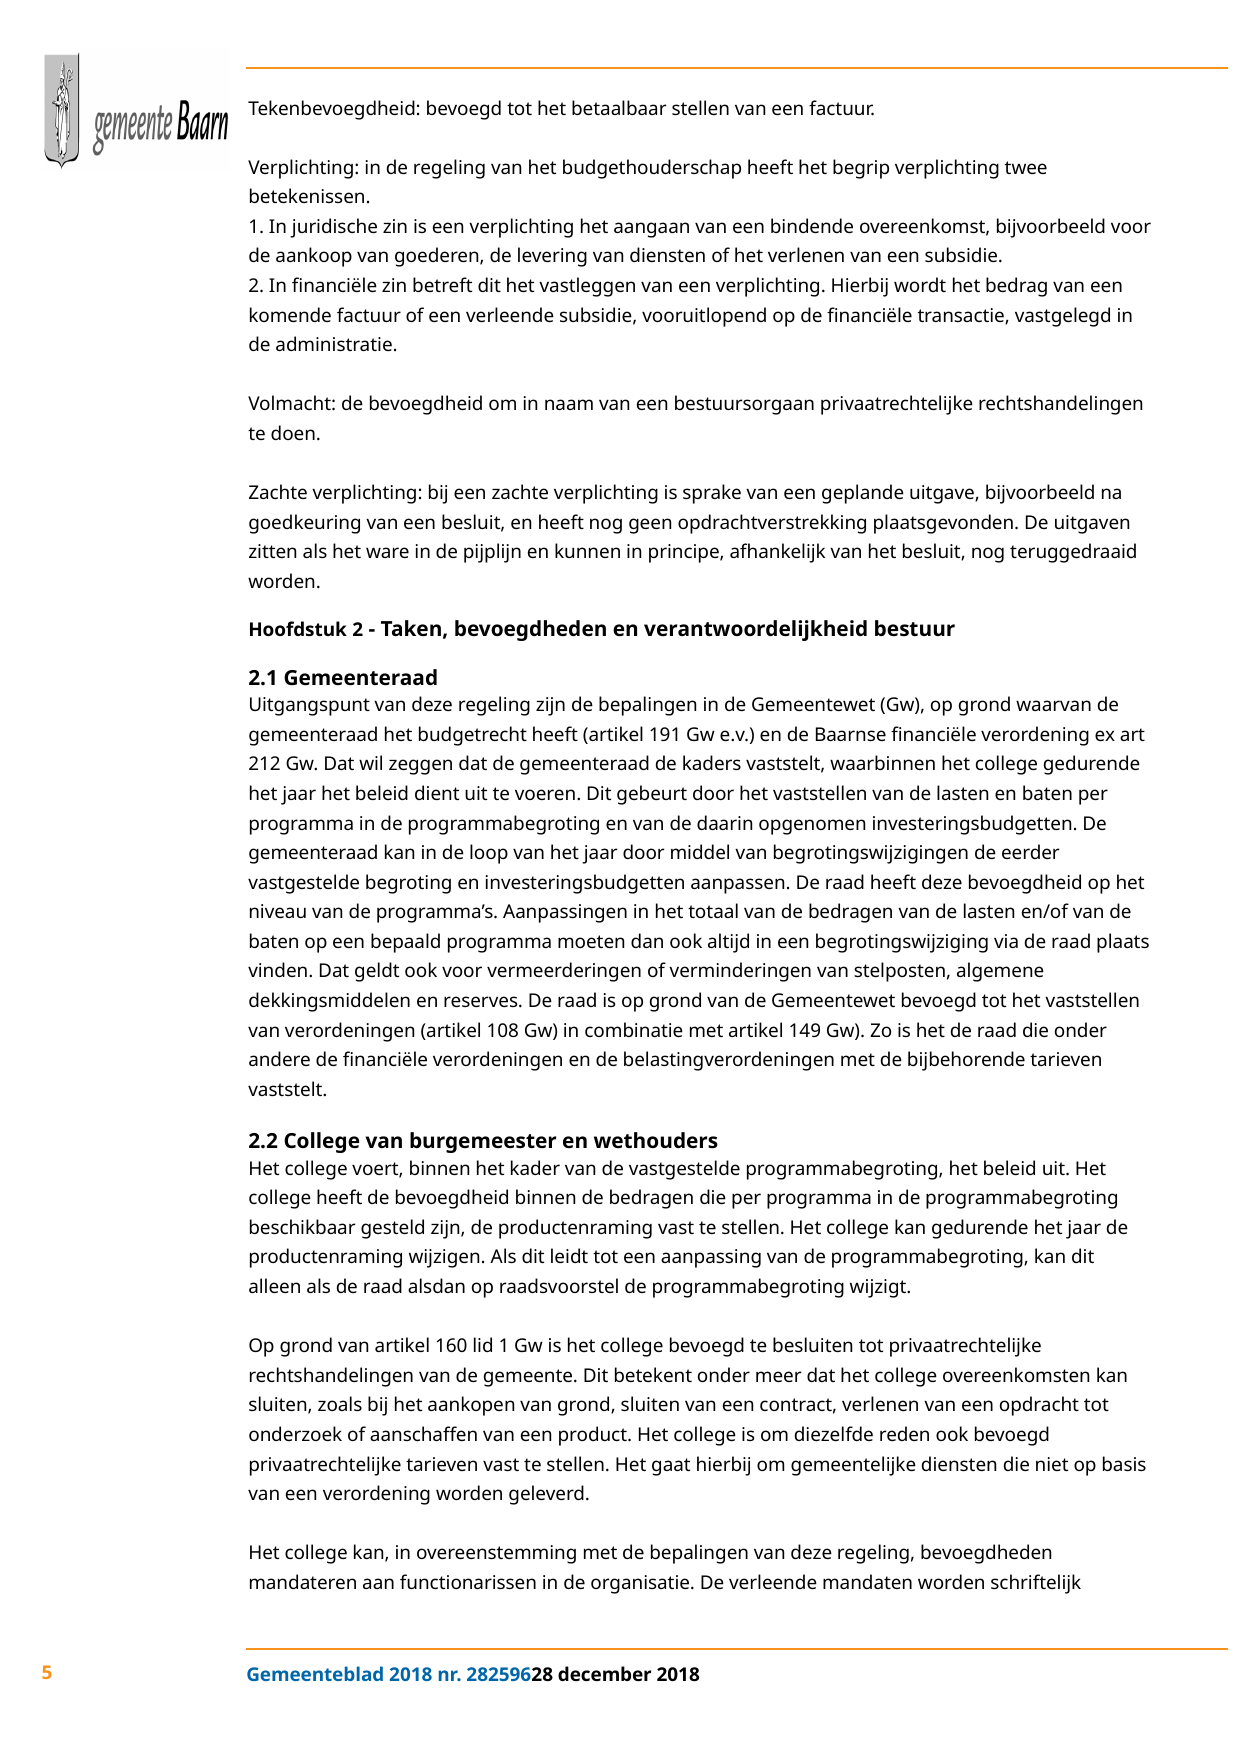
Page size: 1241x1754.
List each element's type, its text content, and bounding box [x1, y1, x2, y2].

text Het college kan, in overeenstemming met de bepalingen van deze regeling, bevoegdheden mandateren aan functionarissen in de organisatie. De verleende mandaten worden schriftelijk [248, 1539, 1152, 1595]
text 2.2 College van burgemeester en wethouders [248, 1126, 1152, 1155]
text Tekenbevoegdheid: bevoegd tot het betaalbaar stellen van een factuur. [248, 95, 1152, 121]
text 2.1 Gemeenteraad [248, 663, 1152, 691]
text Uitgangspunt van deze regeling zijn de bepalingen in de Gemeentewet (Gw), op grond waarvan de gemeenteraad het budgetrecht heeft (artikel 191 Gw e.v.) en de Baarnse financiële verordening ex art 212 Gw. Dat wil zeggen dat de gemeenteraad de kaders vaststelt, waarbinnen het college gedurende het jaar het beleid dient uit te voeren. Dit gebeurt door het vaststellen van de lasten en baten per programma in de programmabegroting en van de daarin opgenomen investeringsbudgetten. De gemeenteraad kan in de loop van het jaar door middel van begrotingswijzigingen de eerder vastgestelde begroting en investeringsbudgetten aanpassen. De raad heeft deze bevoegdheid op het niveau van de programma’s. Aanpassingen in het totaal van de bedragen van de lasten en/of van de baten op een bepaald programma moeten dan ook altijd in een begrotingswijziging via de raad plaats vinden. Dat geldt ook voor vermeerderingen of verminderingen van stelposten, algemene dekkingsmiddelen en reserves. De raad is op grond van de Gemeentewet bevoegd tot het vaststellen van verordeningen (artikel 108 Gw) in combinatie met artikel 149 Gw). Zo is het de raad die onder andere de financiële verordeningen en de belastingverordeningen met de bijbehorende tarieven vaststelt. [248, 691, 1152, 1102]
text Op grond van artikel 160 lid 1 Gw is het college bevoegd te besluiten tot privaatrechtelijke rechtshandelingen van de gemeente. Dit betekent onder meer dat het college overeenkomsten kan sluiten, zoals bij het aankopen van grond, sluiten van een contract, verlenen van een opdracht tot onderzoek of aanschaffen van een product. Het college is om diezelfde reden ook bevoegd privaatrechtelijke tarieven vast te stellen. Het gaat hierbij om gemeentelijke diensten die niet op basis van een verordening worden geleverd. [248, 1332, 1152, 1506]
text Volmacht: de bevoegdheid om in naam van een bestuursorgaan privaatrechtelijke rechtshandelingen te doen. [248, 391, 1152, 446]
text Het college voert, binnen het kader van de vastgestelde programmabegroting, het beleid uit. Het college heeft de bevoegdheid binnen de bedragen die per programma in de programmabegroting beschikbaar gesteld zijn, de productenraming vast te stellen. Het college kan gedurende het jaar de productenraming wijzigen. Als dit leidt tot een aanpassing van de programmabegroting, kan dit alleen als de raad alsdan op raadsvoorstel de programmabegroting wijzigt. [248, 1155, 1152, 1299]
text Hoofdstuk 2 - Taken, bevoegdheden en verantwoordelijkheid bestuur [248, 614, 1152, 642]
text 1. In juridische zin is een verplichting het aangaan van een bindende overeenkomst, bijvoorbeeld voor de aankoop van goederen, de levering van diensten of het verlenen van een subsidie. [248, 213, 1152, 268]
text 2. In financiële zin betreft dit het vastleggen van een verplichting. Hierbij wordt het bedrag van een komende factuur of een verleende subsidie, vooruitlopend op de financiële transactie, vastgelegd in de administratie. [248, 272, 1152, 357]
picture [41, 47, 231, 172]
text Verplichting: in de regeling van het budgethouderschap heeft het begrip verplichting twee betekenissen. [248, 154, 1152, 209]
text Zachte verplichting: bij een zachte verplichting is sprake van een geplande uitgave, bijvoorbeeld na goedkeuring van een besluit, en heeft nog geen opdrachtverstrekking plaatsgevonden. De uitgaven zitten als het ware in de pijplijn en kunnen in principe, afhankelijk van het besluit, nog teruggedraaid worden. [248, 479, 1152, 594]
